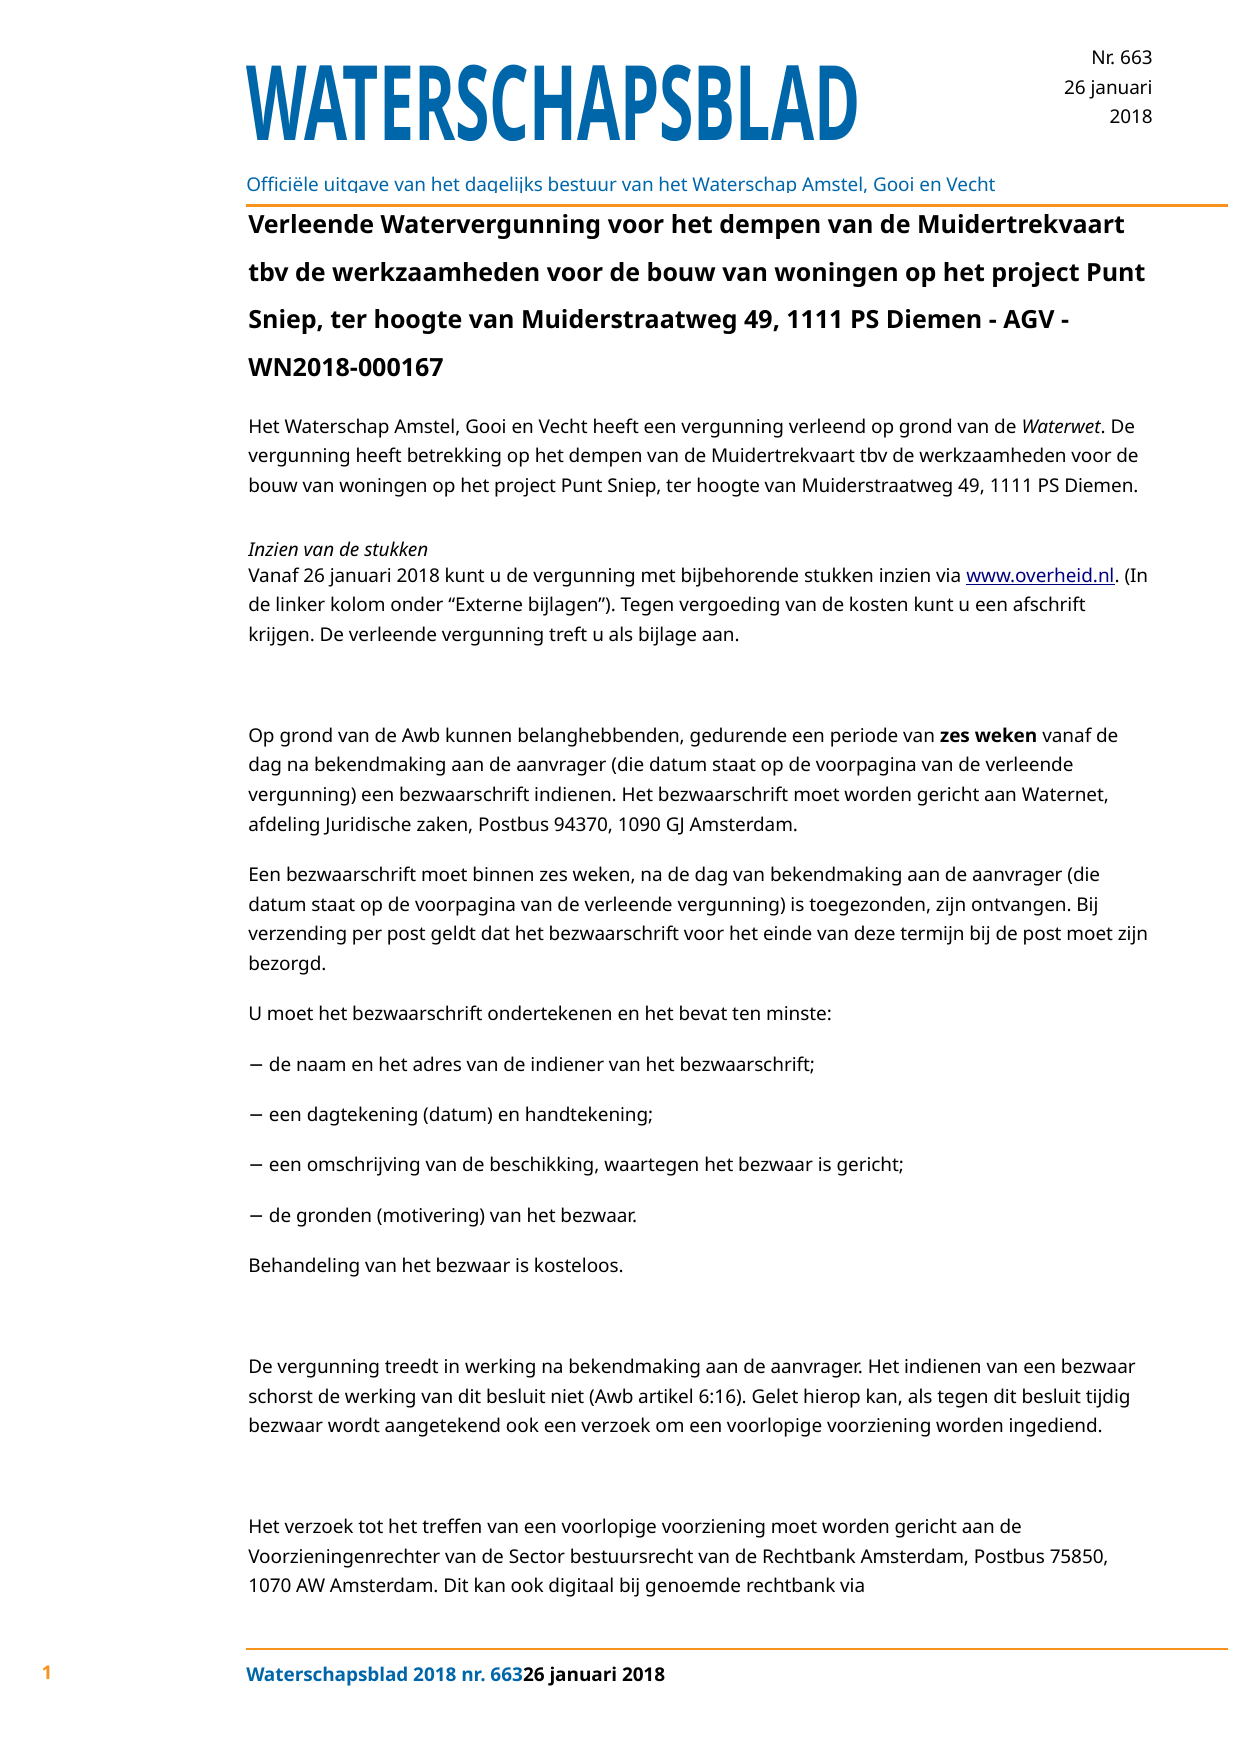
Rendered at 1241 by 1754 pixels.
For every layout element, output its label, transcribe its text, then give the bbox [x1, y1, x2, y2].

text − een dagtekening (datum) en handtekening; [248, 1101, 1152, 1127]
text Op grond van de Awb kunnen belanghebbenden, gedurende een periode van zes weken vanaf de dag na bekendmaking aan de aanvrager (die datum staat op de voorpagina van de verleende vergunning) een bezwaarschrift indienen. Het bezwaarschrift moet worden gericht aan Waternet, afdeling Juridische zaken, Postbus 94370, 1090 GJ Amsterdam. [248, 722, 1152, 836]
text U moet het bezwaarschrift ondertekenen en het bevat ten minste: [248, 1000, 1152, 1026]
text Vanaf 26 januari 2018 kunt u de vergunning met bijbehorende stukken inzien via www.overheid.nl. (In de linker kolom onder “Externe bijlagen”). Tegen vergoeding van de kosten kunt u een afschrift krijgen. De verleende vergunning treft u als bijlage aan. [248, 562, 1152, 647]
text Behandeling van het bezwaar is kosteloos. [248, 1252, 1152, 1278]
text − de gronden (motivering) van het bezwaar. [248, 1202, 1152, 1228]
text − de naam en het adres van de indiener van het bezwaarschrift; [248, 1051, 1152, 1076]
text De vergunning treedt in werking na bekendmaking aan de aanvrager. Het indienen van een bezwaar schorst de werking van dit besluit niet (Awb artikel 6:16). Gelet hierop kan, als tegen dit besluit tijdig bezwaar wordt aangetekend ook een verzoek om een voorlopige voorziening worden ingediend. [248, 1353, 1152, 1438]
text Verleende Watervergunning voor het dempen van de Muidertrekvaart tbv de werkzaamheden voor de bouw van woningen op het project Punt Sniep, ter hoogte van Muiderstraatweg 49, 1111 PS Diemen - AGV - WN2018-000167 [248, 207, 1152, 384]
text Het Waterschap Amstel, Gooi en Vecht heeft een vergunning verleend op grond van de Waterwet. De vergunning heeft betrekking op het dempen van de Muidertrekvaart tbv de werkzaamheden voor de bouw van woningen op het project Punt Sniep, ter hoogte van Muiderstraatweg 49, 1111 PS Diemen. [248, 413, 1152, 498]
text Het verzoek tot het treffen van een voorlopige voorziening moet worden gericht aan de Voorzieningenrechter van de Sector bestuursrecht van de Rechtbank Amsterdam, Postbus 75850, 1070 AW Amsterdam. Dit kan ook digitaal bij genoemde rechtbank via [248, 1513, 1152, 1598]
text Een bezwaarschrift moet binnen zes weken, na de dag van bekendmaking aan de aanvrager (die datum staat op de voorpagina van de verleende vergunning) is toegezonden, zijn ontvangen. Bij verzending per post geldt dat het bezwaarschrift voor het einde van deze termijn bij de post moet zijn bezorgd. [248, 861, 1152, 976]
picture [41, 47, 231, 172]
text − een omschrijving van de beschikking, waartegen het bezwaar is gericht; [248, 1152, 1152, 1177]
text Inzien van de stukken [248, 536, 1152, 562]
